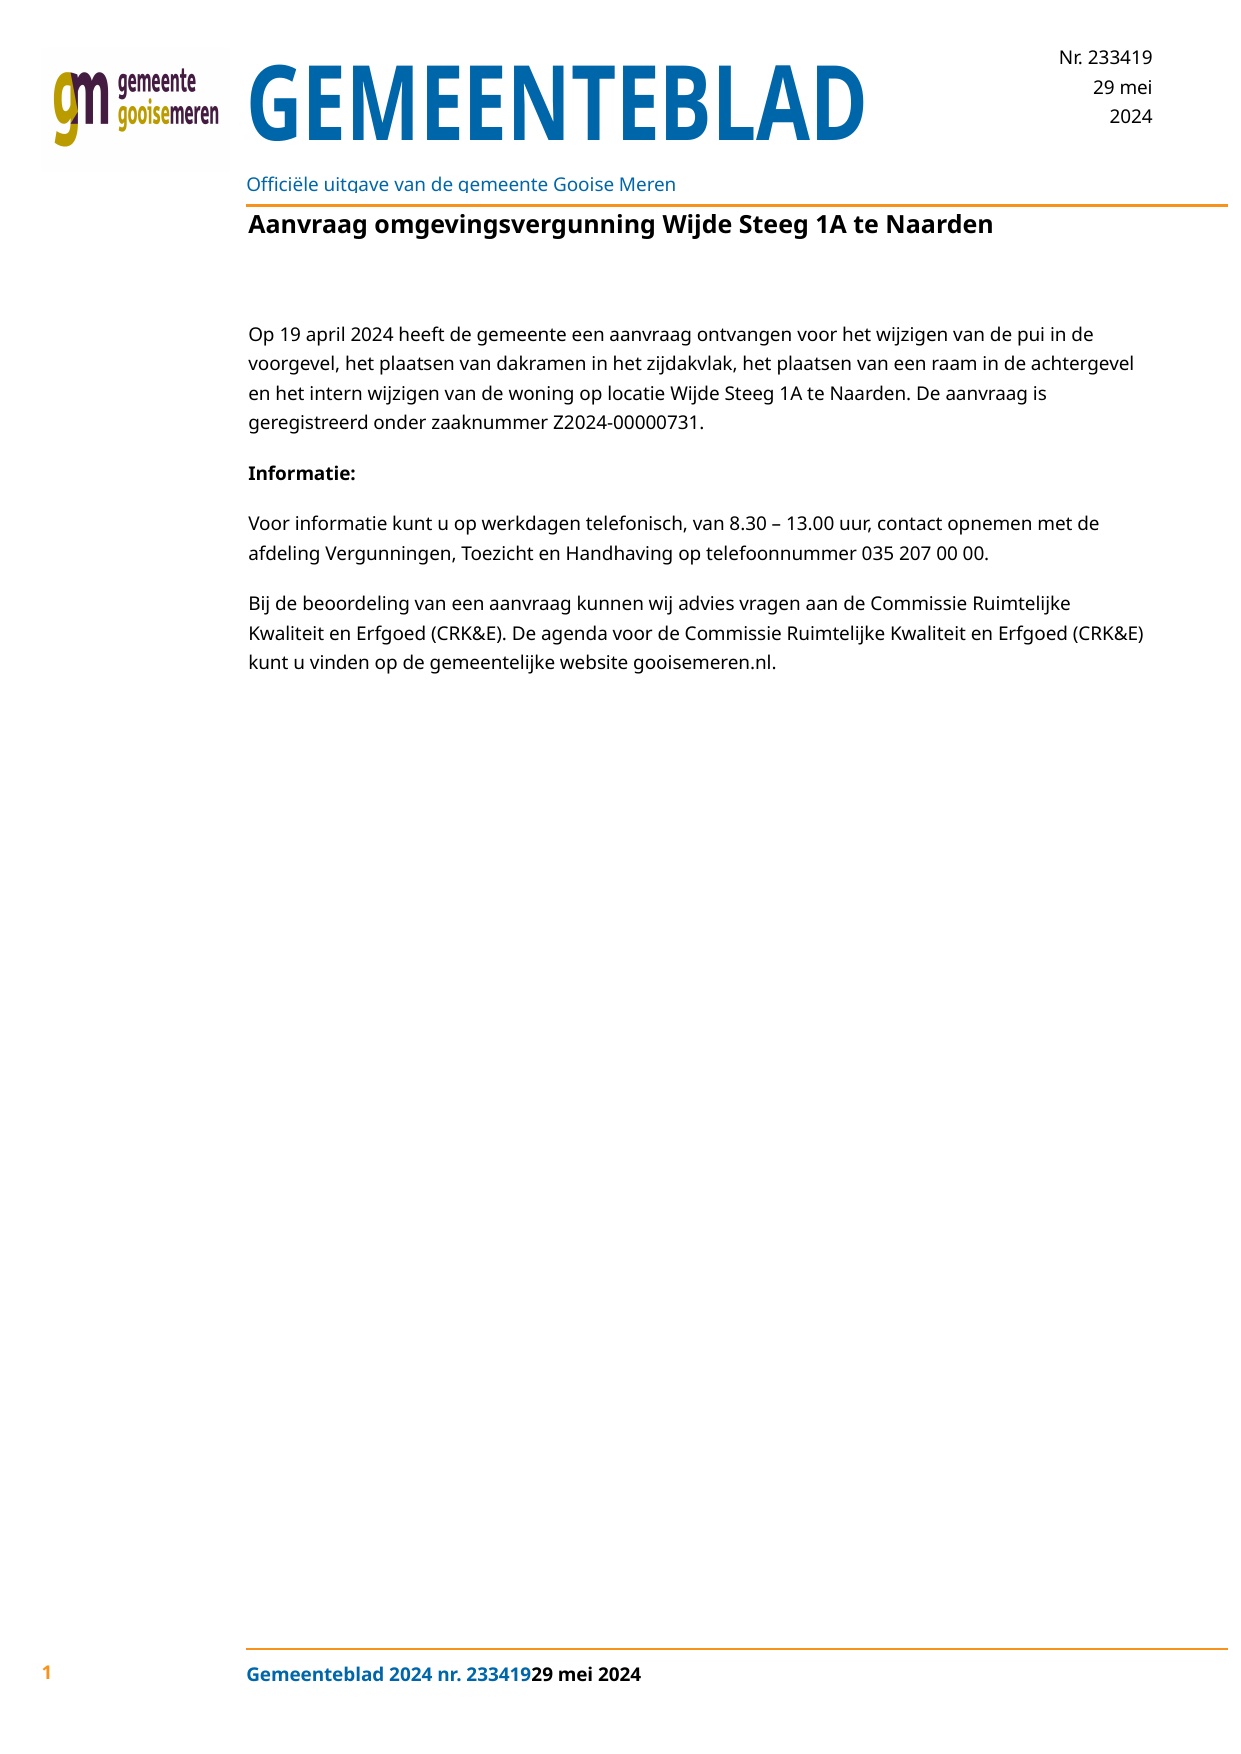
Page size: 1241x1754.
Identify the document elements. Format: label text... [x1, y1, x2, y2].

text Informatie: [248, 460, 1152, 486]
text Op 19 april 2024 heeft de gemeente een aanvraag ontvangen voor het wijzigen van de pui in de voorgevel, het plaatsen van dakramen in het zijdakvlak, het plaatsen van een raam in de achtergevel en het intern wijzigen van de woning op locatie Wijde Steeg 1A te Naarden. De aanvraag is geregistreerd onder zaaknummer Z2024-00000731. [248, 321, 1152, 435]
picture [41, 47, 231, 172]
text Aanvraag omgevingsvergunning Wijde Steeg 1A te Naarden [248, 207, 1152, 241]
text Voor informatie kunt u op werkdagen telefonisch, van 8.30 – 13.00 uur, contact opnemen met de afdeling Vergunningen, Toezicht en Handhaving op telefoonnummer 035 207 00 00. [248, 510, 1152, 566]
text Bij de beoordeling van een aanvraag kunnen wij advies vragen aan de Commissie Ruimtelijke Kwaliteit en Erfgoed (CRK&E). De agenda voor de Commissie Ruimtelijke Kwaliteit en Erfgoed (CRK&E) kunt u vinden op de gemeentelijke website gooisemeren.nl. [248, 590, 1152, 675]
